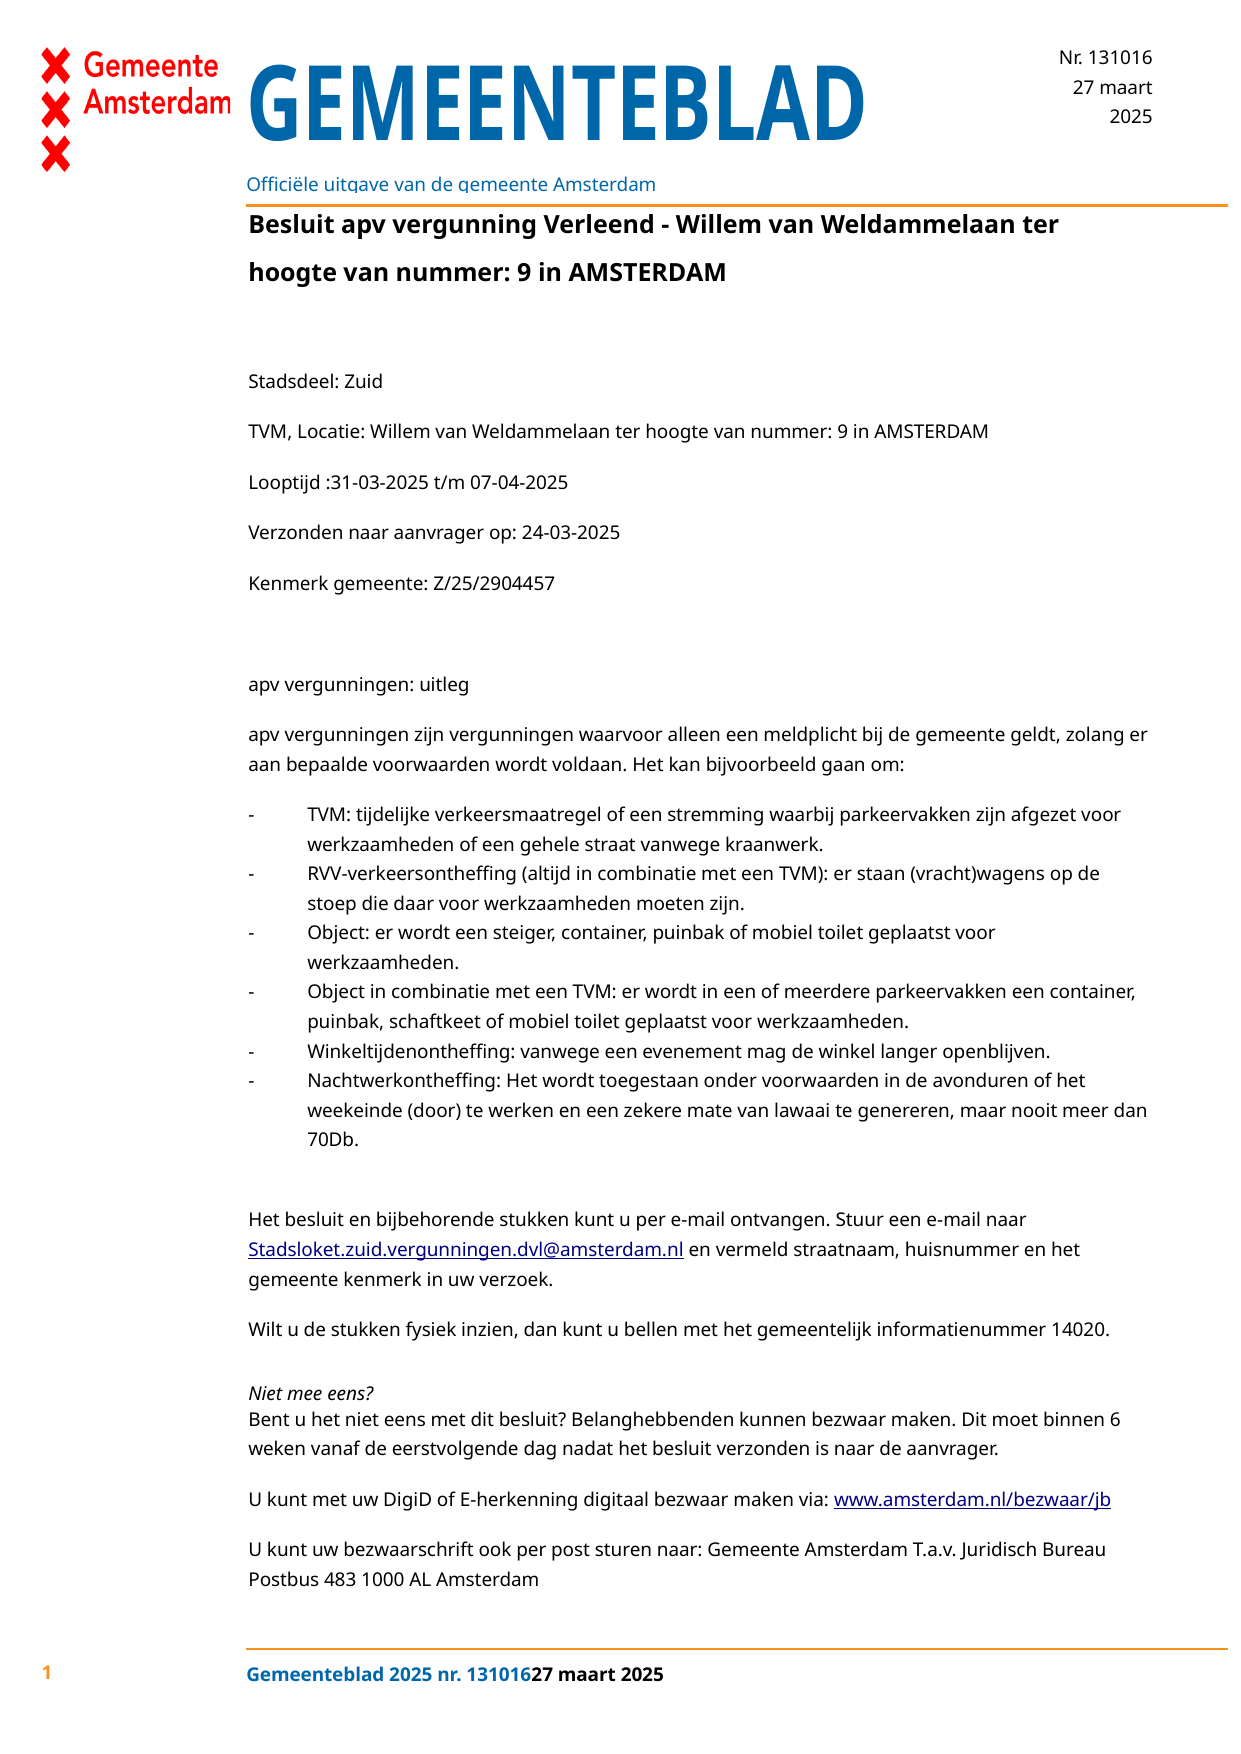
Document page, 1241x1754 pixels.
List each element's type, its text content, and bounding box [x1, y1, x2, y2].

list Object: er wordt een steiger, container, puinbak of mobiel toilet geplaatst voor werkzaamheden. [248, 919, 1152, 975]
list TVM: tijdelijke verkeersmaatregel of een stremming waarbij parkeervakken zijn afgezet voor werkzaamheden of een gehele straat vanwege kraanwerk. [248, 801, 1152, 857]
list Object in combinatie met een TVM: er wordt in een of meerdere parkeervakken een container, puinbak, schaftkeet of mobiel toilet geplaatst voor werkzaamheden. [248, 979, 1152, 1034]
text Looptijd :31-03-2025 t/m 07-04-2025 [248, 469, 1152, 495]
list Winkeltijdenontheffing: vanwege een evenement mag de winkel langer openblijven. [248, 1038, 1152, 1064]
text Stadsdeel: Zuid [248, 368, 1152, 394]
list RVV-verkeersontheffing (altijd in combinatie met een TVM): er staan (vracht)wagens op de stoep die daar voor werkzaamheden moeten zijn. [248, 860, 1152, 916]
text U kunt uw bezwaarschrift ook per post sturen naar: Gemeente Amsterdam T.a.v. Juridisch Bureau Postbus 483 1000 AL Amsterdam [248, 1536, 1152, 1592]
text Wilt u de stukken fysiek inzien, dan kunt u bellen met het gemeentelijk informatienummer 14020. [248, 1316, 1152, 1342]
text Niet mee eens? [248, 1380, 1152, 1406]
picture [41, 47, 231, 172]
text apv vergunningen zijn vergunningen waarvoor alleen een meldplicht bij de gemeente geldt, zolang er aan bepaalde voorwaarden wordt voldaan. Het kan bijvoorbeeld gaan om: [248, 721, 1152, 777]
text U kunt met uw DigiD of E-herkenning digitaal bezwaar maken via: www.amsterdam.nl/bezwaar/jb [248, 1486, 1152, 1512]
text Het besluit en bijbehorende stukken kunt u per e-mail ontvangen. Stuur een e-mail naar Stadsloket.zuid.vergunningen.dvl@amsterdam.nl en vermeld straatnaam, huisnummer en het gemeente kenmerk in uw verzoek. [248, 1207, 1152, 1292]
text Kenmerk gemeente: Z/25/2904457 [248, 570, 1152, 596]
text TVM, Locatie: Willem van Weldammelaan ter hoogte van nummer: 9 in AMSTERDAM [248, 419, 1152, 444]
list Nachtwerkontheffing: Het wordt toegestaan onder voorwaarden in de avonduren of het weekeinde (door) te werken en een zekere mate van lawaai te genereren, maar nooit meer dan 70Db. [248, 1067, 1152, 1152]
text Bent u het niet eens met dit besluit? Belanghebbenden kunnen bezwaar maken. Dit moet binnen 6 weken vanaf de eerstvolgende dag nadat het besluit verzonden is naar de aanvrager. [248, 1406, 1152, 1461]
text Besluit apv vergunning Verleend - Willem van Weldammelaan ter hoogte van nummer: 9 in AMSTERDAM [248, 207, 1152, 288]
text Verzonden naar aanvrager op: 24-03-2025 [248, 519, 1152, 545]
text apv vergunningen: uitleg [248, 671, 1152, 697]
